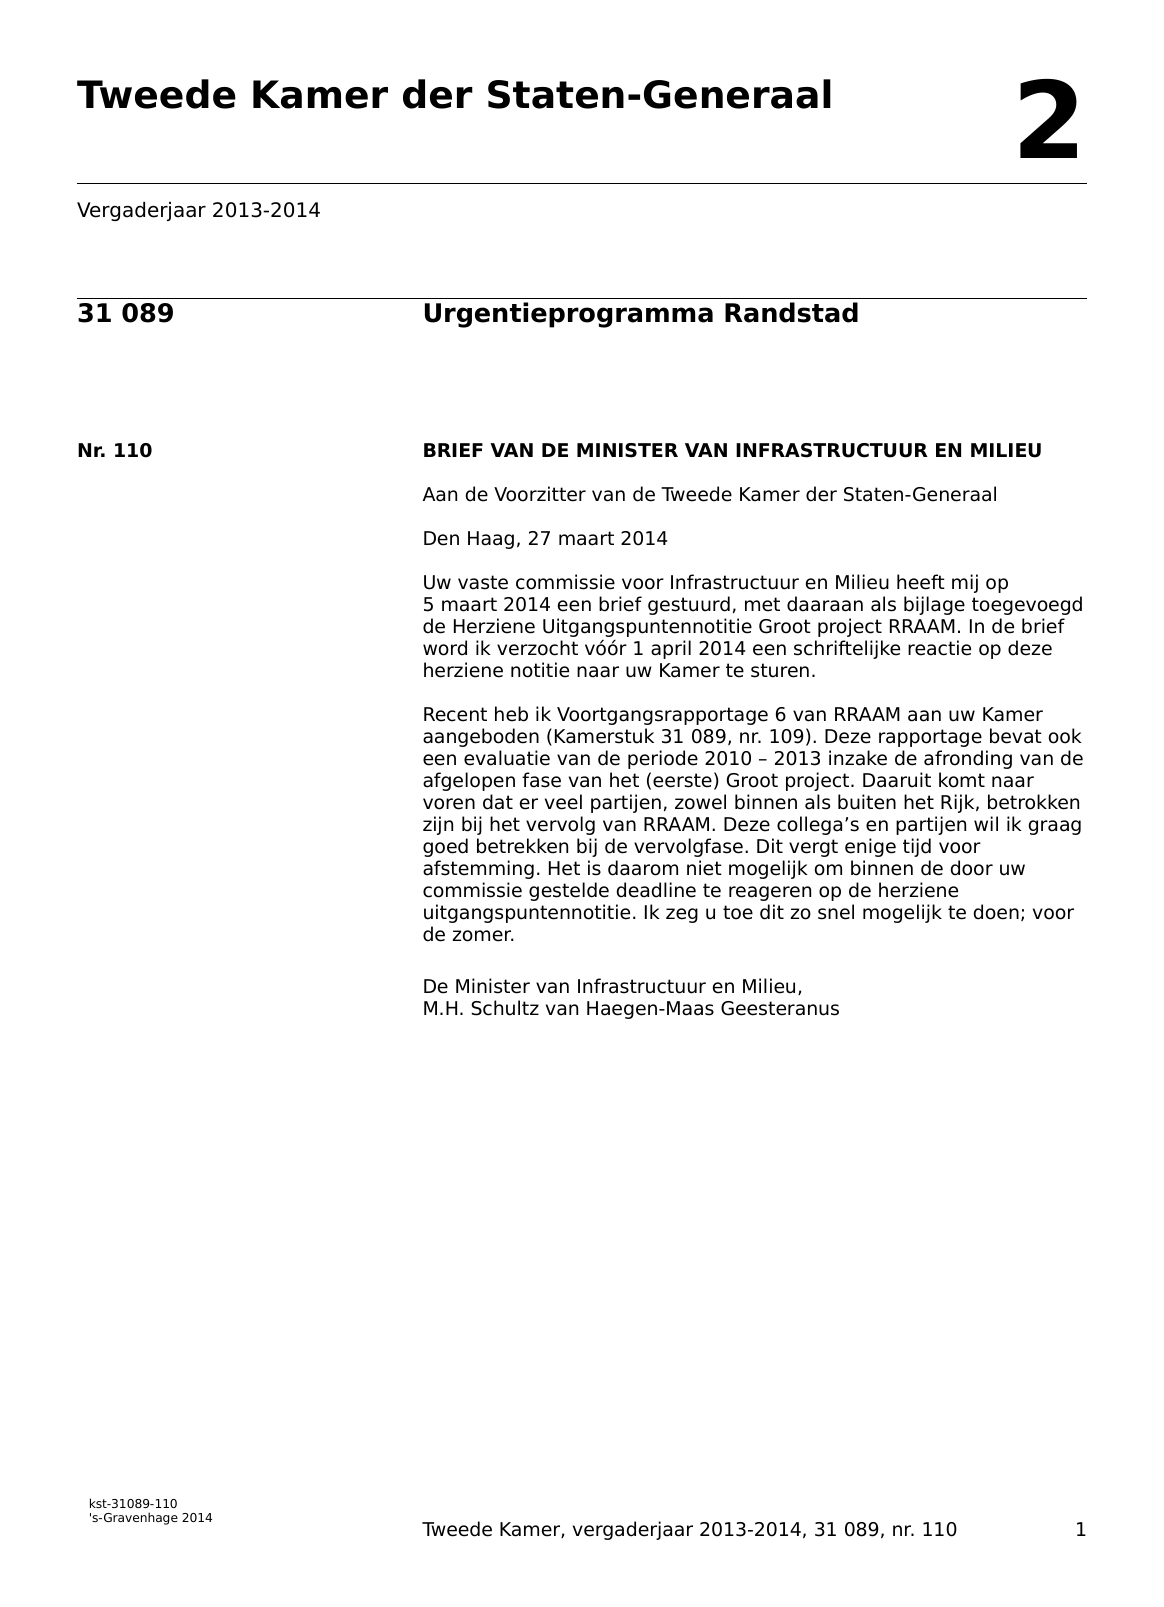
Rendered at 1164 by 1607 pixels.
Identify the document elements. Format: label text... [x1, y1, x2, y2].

text De Minister van Infrastructuur en Milieu, M.H. Schultz van Haegen-Maas Geesteranus [422, 976, 1087, 1020]
text Aan de Voorzitter van de Tweede Kamer der Staten-Generaal [422, 484, 1087, 506]
text Uw vaste commissie voor Infrastructuur en Milieu heeft mij op 5 maart 2014 een brief gestuurd, met daaraan als bijlage toegevoegd de Herziene Uitgangspuntennotitie Groot project RRAAM. In de brief word ik verzocht vóór 1 april 2014 een schriftelijke reactie op deze herziene notitie naar uw Kamer te sturen. [422, 572, 1087, 682]
subtitle Nr. 110 BRIEF VAN DE MINISTER VAN INFRASTRUCTUUR EN MILIEU [77, 440, 1087, 462]
table_cell Vergaderjaar 2013-2014 [77, 184, 1087, 298]
text Recent heb ik Voortgangsrapportage 6 van RRAAM aan uw Kamer aangeboden (Kamerstuk 31 089, nr. 109). Deze rapportage bevat ook een evaluatie van de periode 2010 – 2013 inzake de afronding van de afgelopen fase van het (eerste) Groot project. Daaruit komt naar voren dat er veel partijen, zowel binnen als buiten het Rijk, betrokken zijn bij het vervolg van RRAAM. Deze collega’s en partijen wil ik graag goed betrekken bij de vervolgfase. Dit vergt enige tijd voor afstemming. Het is daarom niet mogelijk om binnen de door uw commissie gestelde deadline te reageren op de herziene uitgangspuntennotitie. Ik zeg u toe dit zo snel mogelijk te doen; voor de zomer. [422, 704, 1087, 946]
table_header 2 [886, 59, 1087, 183]
text kst-31089-110 [88, 1497, 323, 1511]
table_header Tweede Kamer der Staten-Generaal [77, 59, 886, 183]
text 's-Gravenhage 2014 [88, 1511, 323, 1525]
subtitle 31 089 Urgentieprogramma Randstad [77, 299, 1087, 329]
text Den Haag, 27 maart 2014 [422, 528, 1087, 550]
